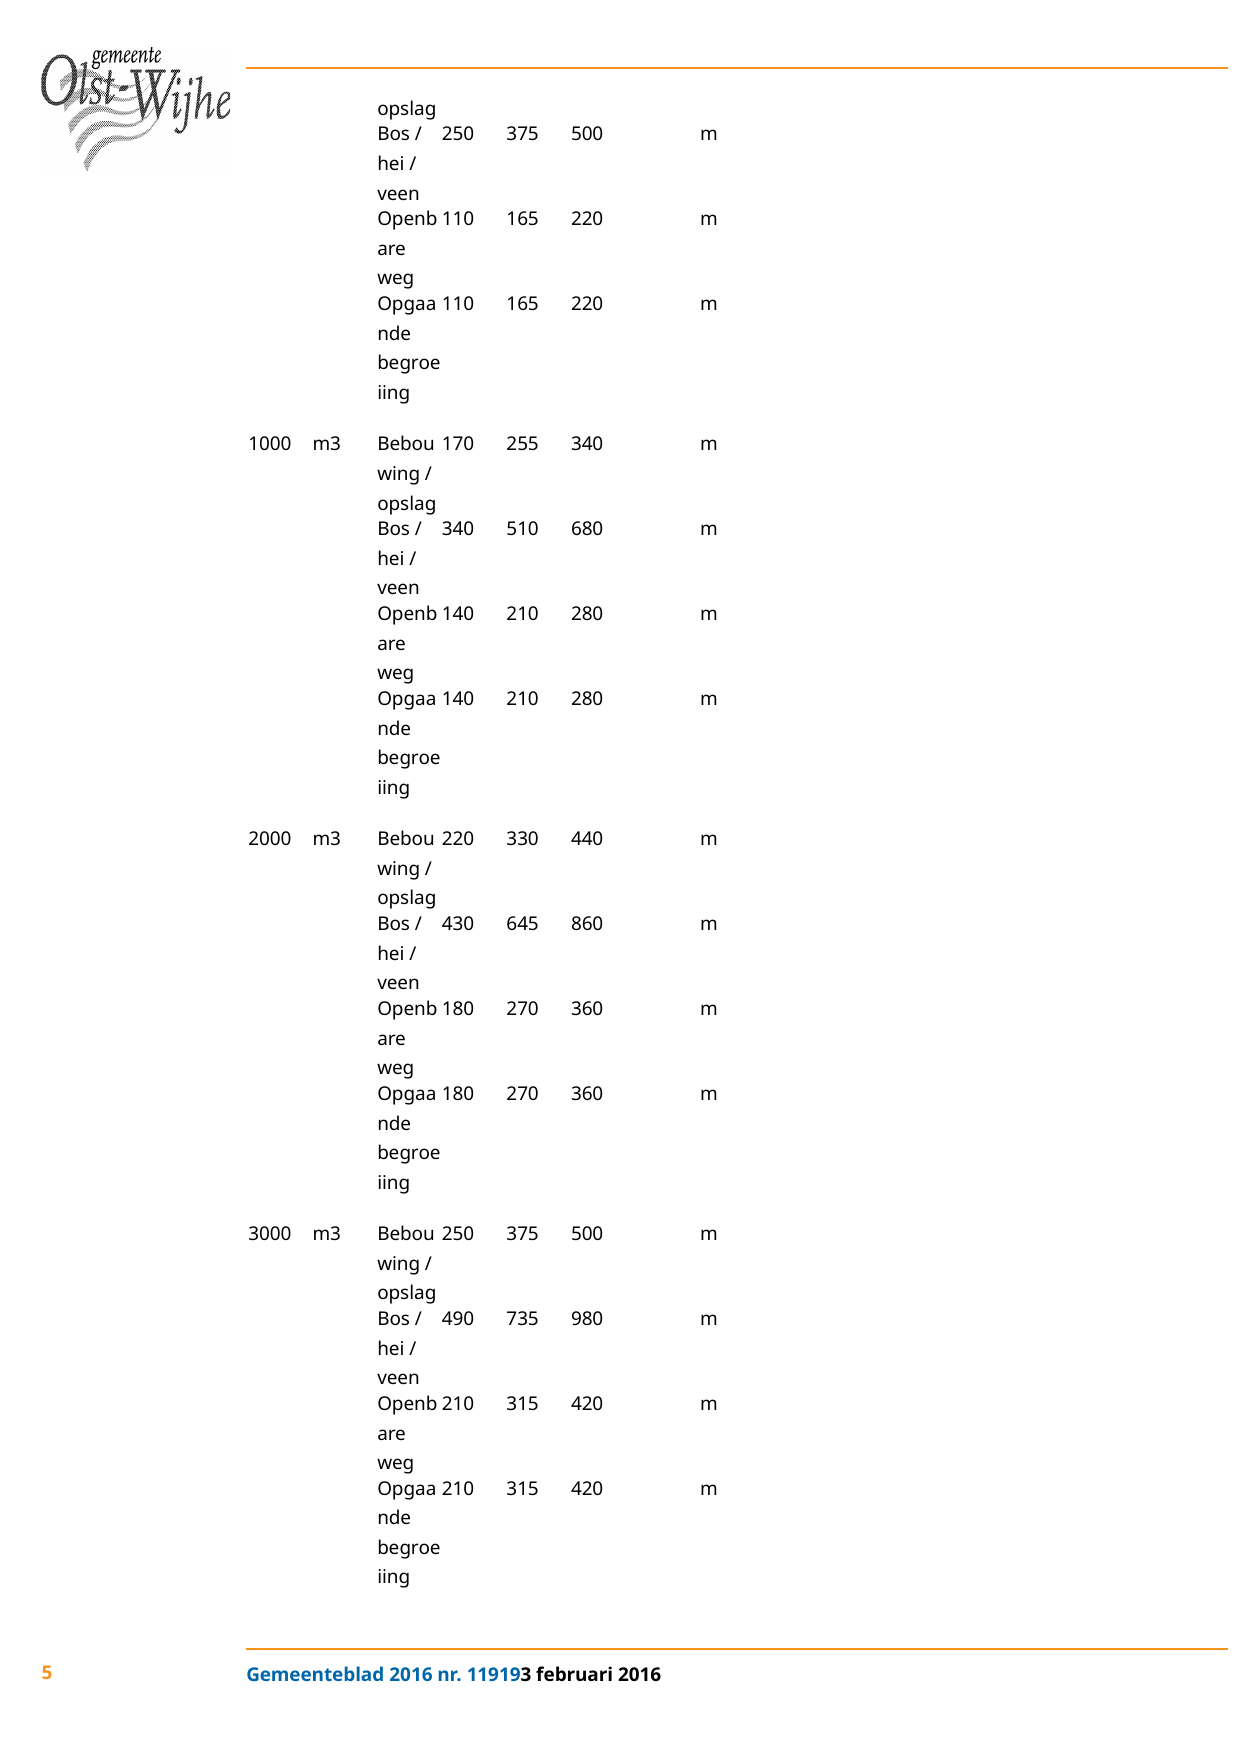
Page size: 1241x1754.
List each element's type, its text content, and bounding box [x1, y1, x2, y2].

table_cell [1023, 515, 1087, 600]
table_cell [829, 1475, 958, 1589]
table_cell [829, 1305, 958, 1390]
table_cell m [700, 825, 764, 910]
table_cell [1087, 685, 1152, 800]
table_cell [248, 205, 312, 290]
table_cell 250 [442, 121, 506, 205]
table_cell [248, 685, 312, 800]
table_cell [1087, 995, 1152, 1080]
table_cell [1023, 1080, 1087, 1194]
table_cell 500 [571, 121, 635, 205]
table_cell Bos / hei / veen [377, 910, 442, 995]
table_cell Bos / hei / veen [377, 121, 442, 205]
table_cell [829, 1220, 958, 1305]
table_cell 430 [442, 910, 506, 995]
table_cell 250 [442, 1220, 506, 1305]
table_cell 315 [506, 1390, 571, 1475]
table_cell [313, 290, 377, 405]
table_cell [442, 800, 506, 825]
table_cell [1087, 1305, 1152, 1390]
table_cell [313, 405, 377, 431]
table_cell [313, 1475, 377, 1589]
table_cell [313, 1305, 377, 1390]
table_cell 210 [442, 1390, 506, 1475]
table_cell [829, 1080, 958, 1194]
table_cell Openbare weg [377, 1390, 442, 1475]
table_cell 340 [571, 431, 635, 515]
table_cell [248, 95, 312, 121]
table_cell 140 [442, 600, 506, 685]
table_cell m [700, 995, 764, 1080]
table_cell Openbare weg [377, 205, 442, 290]
table_cell [764, 405, 829, 431]
table_cell [248, 995, 312, 1080]
table_cell [1023, 600, 1087, 685]
table_cell [1023, 995, 1087, 1080]
table_cell [700, 1195, 764, 1220]
table_cell m [700, 1080, 764, 1194]
table_cell [958, 290, 1022, 405]
table_cell [1087, 910, 1152, 995]
table_cell [700, 95, 764, 121]
picture [41, 47, 231, 172]
table_cell [1023, 825, 1087, 910]
table_cell [958, 515, 1022, 600]
table_cell [764, 825, 829, 910]
table_cell [1023, 1475, 1087, 1589]
table_cell [248, 405, 312, 431]
table_cell [1087, 1195, 1152, 1220]
table_cell [1087, 515, 1152, 600]
table_cell [829, 431, 958, 515]
table_cell [764, 95, 829, 121]
table_cell [248, 1305, 312, 1390]
table_cell [635, 121, 700, 205]
table_cell 375 [506, 1220, 571, 1305]
table_cell [764, 995, 829, 1080]
table_cell 860 [571, 910, 635, 995]
table_cell [313, 1195, 377, 1220]
table_cell [313, 800, 377, 825]
table_cell [1023, 1305, 1087, 1390]
table_cell 210 [506, 600, 571, 685]
table_cell [829, 995, 958, 1080]
table_cell [248, 1475, 312, 1589]
table_cell [829, 685, 958, 800]
table_cell [248, 800, 312, 825]
table_cell [635, 1195, 700, 1220]
table_cell [506, 800, 571, 825]
table_cell [958, 1390, 1022, 1475]
table_cell [635, 1220, 700, 1305]
table_cell [313, 121, 377, 205]
table_cell 270 [506, 1080, 571, 1194]
table_cell [635, 1305, 700, 1390]
table_cell [248, 290, 312, 405]
table_cell [571, 405, 635, 431]
table_cell [958, 1475, 1022, 1589]
table_cell Bos / hei / veen [377, 515, 442, 600]
table_cell [1023, 205, 1087, 290]
table_cell [1023, 1390, 1087, 1475]
table_cell 510 [506, 515, 571, 600]
table_cell 420 [571, 1390, 635, 1475]
table_cell [958, 800, 1022, 825]
table_cell [829, 1195, 958, 1220]
table_cell 140 [442, 685, 506, 800]
table_cell 220 [571, 290, 635, 405]
table_cell [958, 431, 1022, 515]
table_cell [1087, 431, 1152, 515]
table_cell [1023, 290, 1087, 405]
table_cell [764, 121, 829, 205]
table_cell [1087, 405, 1152, 431]
table_cell [1087, 121, 1152, 205]
table_cell [1023, 1195, 1087, 1220]
table_cell 2000 [248, 825, 312, 910]
table_cell m [700, 600, 764, 685]
table_cell [506, 1195, 571, 1220]
table_cell [313, 600, 377, 685]
table_cell 440 [571, 825, 635, 910]
table_cell [829, 95, 958, 121]
table_cell [1023, 95, 1087, 121]
table_cell [313, 515, 377, 600]
table_cell [1023, 431, 1087, 515]
table_cell 210 [506, 685, 571, 800]
table_cell 340 [442, 515, 506, 600]
table_cell [958, 405, 1022, 431]
table_cell [1023, 1220, 1087, 1305]
table_cell [1023, 405, 1087, 431]
table_cell 255 [506, 431, 571, 515]
table_cell Bebouwing / opslag [377, 825, 442, 910]
table_cell [635, 600, 700, 685]
table_cell Bebouwing / opslag [377, 431, 442, 515]
table_cell [764, 1390, 829, 1475]
table_cell 680 [571, 515, 635, 600]
table_cell [1023, 800, 1087, 825]
table_cell 1000 [248, 431, 312, 515]
table_cell [248, 121, 312, 205]
table_cell [248, 1195, 312, 1220]
table_cell m [700, 515, 764, 600]
table_cell [764, 685, 829, 800]
table_cell [829, 1390, 958, 1475]
table_cell [764, 515, 829, 600]
table_cell [829, 515, 958, 600]
table_cell [442, 405, 506, 431]
table_cell 3000 [248, 1220, 312, 1305]
table_cell [764, 910, 829, 995]
table_cell [829, 290, 958, 405]
table_cell m3 [313, 431, 377, 515]
table_cell [506, 405, 571, 431]
table_cell 420 [571, 1475, 635, 1589]
table_cell 170 [442, 431, 506, 515]
table_cell [248, 910, 312, 995]
table_cell [248, 1080, 312, 1194]
table_cell [829, 800, 958, 825]
table_cell [764, 205, 829, 290]
table_cell [248, 600, 312, 685]
table_cell [958, 1080, 1022, 1194]
table_cell 500 [571, 1220, 635, 1305]
table_cell [958, 995, 1022, 1080]
table_cell [764, 1195, 829, 1220]
table_cell [829, 205, 958, 290]
table_cell m [700, 1305, 764, 1390]
table_cell [571, 800, 635, 825]
table_cell [1087, 95, 1152, 121]
table_cell 645 [506, 910, 571, 995]
table_cell [829, 121, 958, 205]
table_cell [764, 431, 829, 515]
table_cell [829, 825, 958, 910]
table_cell [377, 1195, 442, 1220]
table_cell Openbare weg [377, 600, 442, 685]
table_cell m [700, 290, 764, 405]
table_cell [764, 290, 829, 405]
table_cell [1087, 825, 1152, 910]
table_cell [764, 1220, 829, 1305]
table_cell m [700, 205, 764, 290]
table_cell [958, 121, 1022, 205]
table_cell Opgaande begroeiing [377, 1080, 442, 1194]
table_cell m [700, 1390, 764, 1475]
table_cell [442, 95, 506, 121]
table_cell [700, 800, 764, 825]
table_cell [1023, 910, 1087, 995]
table_cell 330 [506, 825, 571, 910]
table_cell Openbare weg [377, 995, 442, 1080]
table_cell [313, 1390, 377, 1475]
table_cell [829, 600, 958, 685]
table_cell [635, 405, 700, 431]
table_cell [571, 95, 635, 121]
table_cell [764, 1475, 829, 1589]
table_cell 980 [571, 1305, 635, 1390]
table_cell [1023, 685, 1087, 800]
table_cell Bos / hei / veen [377, 1305, 442, 1390]
table_cell [829, 405, 958, 431]
table_cell 270 [506, 995, 571, 1080]
table_cell 360 [571, 1080, 635, 1194]
table_cell [1087, 1220, 1152, 1305]
table_cell 490 [442, 1305, 506, 1390]
table_cell [635, 1080, 700, 1194]
table_cell [635, 290, 700, 405]
table_cell [635, 910, 700, 995]
table_cell 220 [571, 205, 635, 290]
table_cell m [700, 910, 764, 995]
table_cell [1087, 1390, 1152, 1475]
table_cell 110 [442, 290, 506, 405]
table_cell m [700, 1475, 764, 1589]
table_cell [958, 95, 1022, 121]
table_cell [958, 1220, 1022, 1305]
table_cell 280 [571, 600, 635, 685]
table_cell [635, 95, 700, 121]
table_cell m [700, 431, 764, 515]
table_cell [442, 1195, 506, 1220]
table_cell [958, 685, 1022, 800]
table_cell m [700, 121, 764, 205]
table_cell [700, 405, 764, 431]
table_cell [506, 95, 571, 121]
table_cell [635, 205, 700, 290]
table_cell [635, 995, 700, 1080]
table_cell [958, 205, 1022, 290]
table_cell [764, 600, 829, 685]
table_cell [313, 1080, 377, 1194]
table_cell 375 [506, 121, 571, 205]
table_cell 360 [571, 995, 635, 1080]
table_cell m [700, 685, 764, 800]
table_cell [958, 1195, 1022, 1220]
table_cell [764, 800, 829, 825]
table_cell [635, 685, 700, 800]
table_cell [958, 825, 1022, 910]
table_cell [958, 600, 1022, 685]
table_cell opslag [377, 95, 442, 121]
table_cell 110 [442, 205, 506, 290]
table_cell [958, 910, 1022, 995]
table_cell Bebouwing / opslag [377, 1220, 442, 1305]
table_cell 165 [506, 290, 571, 405]
table_cell [829, 910, 958, 995]
table_cell [635, 800, 700, 825]
table_cell [635, 431, 700, 515]
table_cell 735 [506, 1305, 571, 1390]
table_cell [764, 1305, 829, 1390]
table_cell [248, 515, 312, 600]
table_cell [313, 685, 377, 800]
table_cell 180 [442, 1080, 506, 1194]
table_cell m3 [313, 1220, 377, 1305]
table_cell [313, 95, 377, 121]
table_cell [377, 405, 442, 431]
table_cell [571, 1195, 635, 1220]
table_cell m [700, 1220, 764, 1305]
table_cell 280 [571, 685, 635, 800]
table_cell [313, 205, 377, 290]
table_cell m3 [313, 825, 377, 910]
table_cell 210 [442, 1475, 506, 1589]
table_cell [958, 1305, 1022, 1390]
table_cell [1087, 800, 1152, 825]
table_cell Opgaande begroeiing [377, 685, 442, 800]
table_cell [1087, 600, 1152, 685]
table_cell 220 [442, 825, 506, 910]
table_cell [1087, 1475, 1152, 1589]
table_cell [764, 1080, 829, 1194]
table_cell [635, 1390, 700, 1475]
table_cell [1087, 1080, 1152, 1194]
table_cell [635, 515, 700, 600]
table_cell [635, 825, 700, 910]
table_cell [248, 1390, 312, 1475]
table_cell [1023, 121, 1087, 205]
table_cell 315 [506, 1475, 571, 1589]
table_cell [1087, 290, 1152, 405]
table_cell Opgaande begroeiing [377, 1475, 442, 1589]
table_cell 180 [442, 995, 506, 1080]
table_cell Opgaande begroeiing [377, 290, 442, 405]
table_cell [313, 910, 377, 995]
table_cell 165 [506, 205, 571, 290]
table_cell [313, 995, 377, 1080]
table_cell [635, 1475, 700, 1589]
table_cell [1087, 205, 1152, 290]
table_cell [377, 800, 442, 825]
